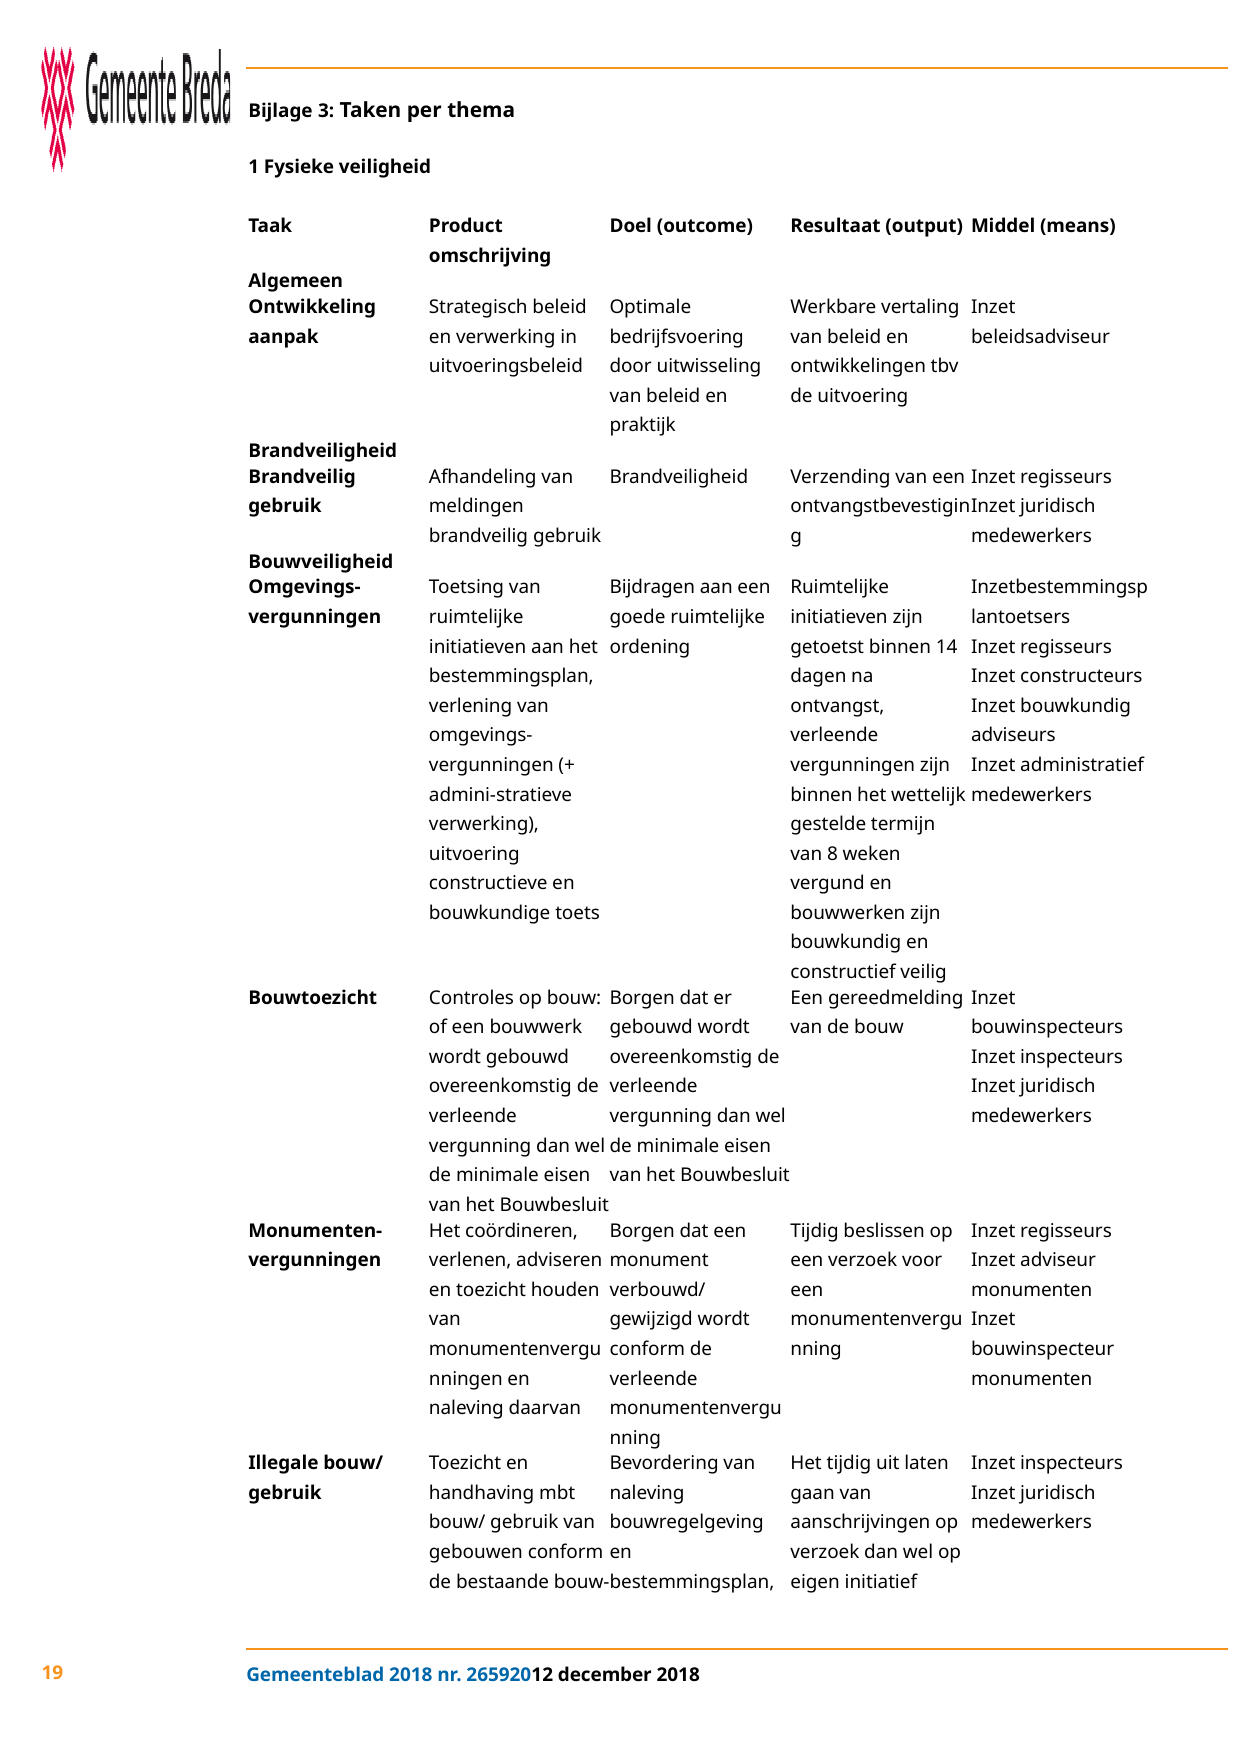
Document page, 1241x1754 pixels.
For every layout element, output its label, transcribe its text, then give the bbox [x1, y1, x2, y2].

table_cell Omgevings- vergunningen [248, 574, 429, 984]
table_cell Brandveiligheid [609, 463, 790, 548]
table_cell Bouwtoezicht [248, 984, 429, 1217]
table_cell Monumenten- vergunningen [248, 1217, 429, 1449]
table_cell Algemeen [248, 268, 1152, 293]
table_cell Toetsing van ruimtelijke initiatieven aan het bestemmingsplan, verlening van omgevings-vergunningen (+ admini-stratieve verwerking), uitvoering constructieve en bouwkundige toets [429, 574, 609, 984]
table_header Product omschrijving [429, 212, 609, 267]
table_cell Inzet bouwinspecteurs Inzet inspecteurs Inzet juridisch medewerkers [971, 984, 1152, 1217]
table_cell Een gereedmelding van de bouw [790, 984, 971, 1217]
table_cell Bijdragen aan een goede ruimtelijke ordening [609, 574, 790, 984]
table_cell Inzet regisseurs Inzet adviseur monumenten Inzet bouwinspecteur monumenten [971, 1217, 1152, 1449]
table_cell Toezicht en handhaving mbt bouw/ gebruik van gebouwen conform de bestaande bouw- [429, 1450, 609, 1594]
table_cell Bevordering van naleving bouwregelgeving en bestemmingsplan, [609, 1450, 790, 1594]
table_cell Ruimtelijke initiatieven zijn getoetst binnen 14 dagen na ontvangst, verleende vergunningen zijn binnen het wettelijk gestelde termijn van 8 weken vergund en bouwwerken zijn bouwkundig en constructief veilig [790, 574, 971, 984]
table_cell Het coördineren, verlenen, adviseren en toezicht houden van monumentenvergunningen en naleving daarvan [429, 1217, 609, 1449]
text Bijlage 3: Taken per thema [248, 95, 1152, 123]
table_header Resultaat (output) [790, 212, 971, 267]
text 1 Fysieke veiligheid [248, 153, 1152, 179]
table_cell Inzet regisseurs Inzet juridisch medewerkers [971, 463, 1152, 548]
table_cell Optimale bedrijfsvoering door uitwisseling van beleid en praktijk [609, 293, 790, 437]
table_cell Inzet beleidsadviseur [971, 293, 1152, 437]
table_cell Borgen dat er gebouwd wordt overeenkomstig de verleende vergunning dan wel de minimale eisen van het Bouwbesluit [609, 984, 790, 1217]
table_header Doel (outcome) [609, 212, 790, 267]
table_cell Verzending van een ontvangstbevestiging [790, 463, 971, 548]
table_cell Werkbare vertaling van beleid en ontwikkelingen tbv de uitvoering [790, 293, 971, 437]
table_cell Strategisch beleid en verwerking in uitvoeringsbeleid [429, 293, 609, 437]
table_cell Inzetbestemmingsplantoetsers Inzet regisseurs Inzet constructeurs Inzet bouwkundig adviseurs Inzet administratief medewerkers [971, 574, 1152, 984]
table_header Taak [248, 212, 429, 267]
table_cell Het tijdig uit laten gaan van aanschrijvingen op verzoek dan wel op eigen initiatief [790, 1450, 971, 1594]
table_cell Illegale bouw/ gebruik [248, 1450, 429, 1594]
table_cell Brandveilig gebruik [248, 463, 429, 548]
table_cell Ontwikkeling aanpak [248, 293, 429, 437]
table_cell Tijdig beslissen op een verzoek voor een monumentenvergunning [790, 1217, 971, 1449]
table_header Middel (means) [971, 212, 1152, 267]
table_cell Afhandeling van meldingen brandveilig gebruik [429, 463, 609, 548]
table_cell Borgen dat een monument verbouwd/ gewijzigd wordt conform de verleende monumentenvergunning [609, 1217, 790, 1449]
table_cell Brandveiligheid [248, 437, 1152, 463]
table_cell Bouwveiligheid [248, 548, 1152, 574]
picture [41, 47, 231, 172]
table_cell Inzet inspecteurs Inzet juridisch medewerkers [971, 1450, 1152, 1594]
table_cell Controles op bouw: of een bouwwerk wordt gebouwd overeenkomstig de verleende vergunning dan wel de minimale eisen van het Bouwbesluit [429, 984, 609, 1217]
